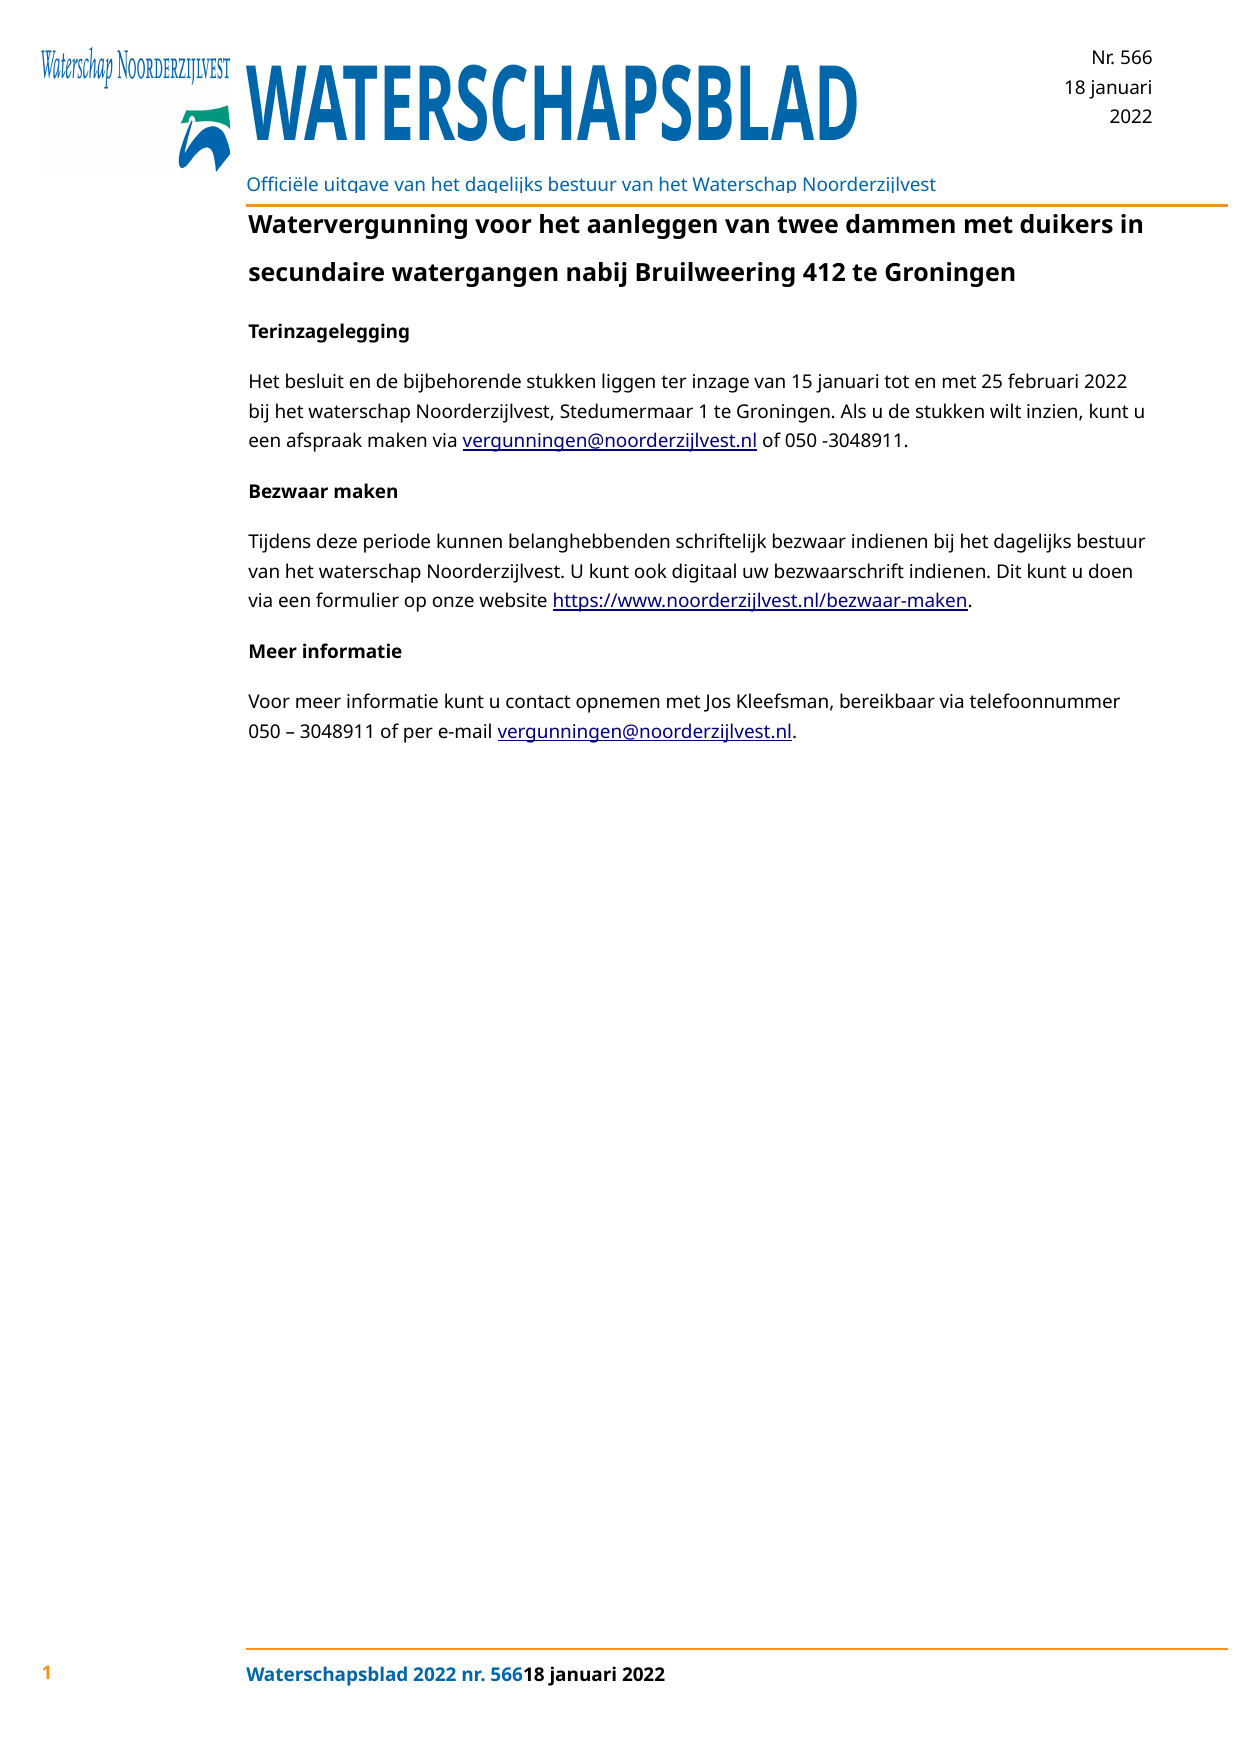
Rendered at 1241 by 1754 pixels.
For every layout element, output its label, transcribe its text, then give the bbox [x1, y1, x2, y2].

picture [41, 47, 231, 172]
text Tijdens deze periode kunnen belanghebbenden schriftelijk bezwaar indienen bij het dagelijks bestuur van het waterschap Noorderzijlvest. U kunt ook digitaal uw bezwaarschrift indienen. Dit kunt u doen via een formulier op onze website https://www.noorderzijlvest.nl/bezwaar-maken. [248, 528, 1152, 613]
text Meer informatie [248, 638, 1152, 664]
text Watervergunning voor het aanleggen van twee dammen met duikers in secundaire watergangen nabij Bruilweering 412 te Groningen [248, 207, 1152, 288]
text Terinzagelegging [248, 318, 1152, 344]
text Het besluit en de bijbehorende stukken liggen ter inzage van 15 januari tot en met 25 februari 2022 bij het waterschap Noorderzijlvest, Stedumermaar 1 te Groningen. Als u de stukken wilt inzien, kunt u een afspraak maken via vergunningen@noorderzijlvest.nl of 050 -3048911. [248, 368, 1152, 453]
text Voor meer informatie kunt u contact opnemen met Jos Kleefsman, bereikbaar via telefoonnummer 050 – 3048911 of per e-mail vergunningen@noorderzijlvest.nl. [248, 688, 1152, 744]
text Bezwaar maken [248, 478, 1152, 504]
